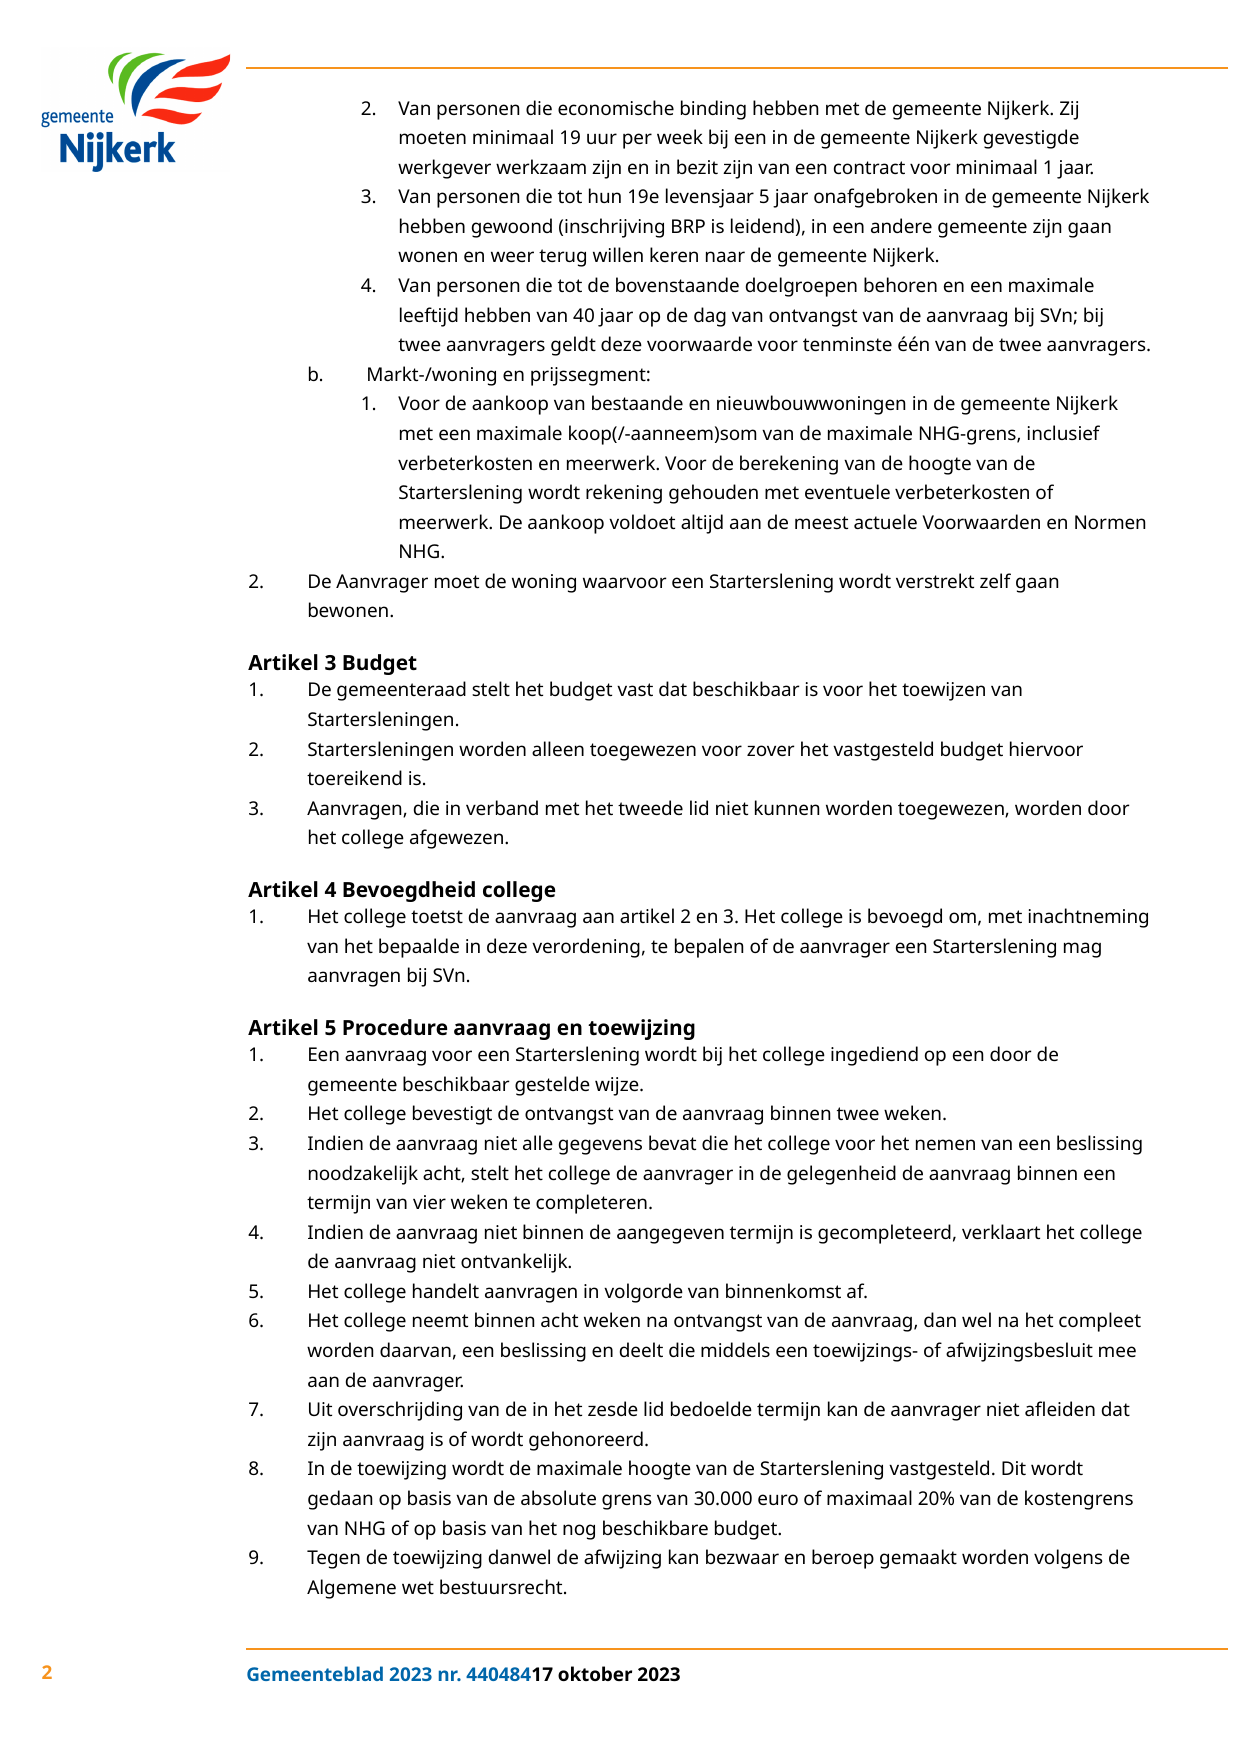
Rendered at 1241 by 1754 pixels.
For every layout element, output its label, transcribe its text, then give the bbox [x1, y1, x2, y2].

list Het college neemt binnen acht weken na ontvangst van de aanvraag, dan wel na het compleet worden daarvan, een beslissing en deelt die middels een toewijzings‐ of afwijzingsbesluit mee aan de aanvrager. [248, 1308, 1152, 1392]
list De gemeenteraad stelt het budget vast dat beschikbaar is voor het toewijzen van Startersleningen. [248, 677, 1152, 732]
text Artikel 5 Procedure aanvraag en toewijzing [248, 1013, 1152, 1041]
text Artikel 3 Budget [248, 648, 1152, 677]
list In de toewijzing wordt de maximale hoogte van de Starterslening vastgesteld. Dit wordt gedaan op basis van de absolute grens van 30.000 euro of maximaal 20% van de kostengrens van NHG of op basis van het nog beschikbare budget. [248, 1456, 1152, 1540]
list Startersleningen worden alleen toegewezen voor zover het vastgesteld budget hiervoor toereikend is. [248, 736, 1152, 791]
list Indien de aanvraag niet binnen de aangegeven termijn is gecompleteerd, verklaart het college de aanvraag niet ontvankelijk. [248, 1219, 1152, 1274]
list Van personen die economische binding hebben met de gemeente Nijkerk. Zij moeten minimaal 19 uur per week bij een in de gemeente Nijkerk gevestigde werkgever werkzaam zijn en in bezit zijn van een contract voor minimaal 1 jaar. [361, 95, 1152, 180]
list Voor de aankoop van bestaande en nieuwbouwwoningen in de gemeente Nijkerk met een maximale koop(/‐aanneem)som van de maximale NHG‐grens, inclusief verbeterkosten en meerwerk. Voor de berekening van de hoogte van de Starterslening wordt rekening gehouden met eventuele verbeterkosten of meerwerk. De aankoop voldoet altijd aan de meest actuele Voorwaarden en Normen NHG. [361, 391, 1152, 564]
list Aanvragen, die in verband met het tweede lid niet kunnen worden toegewezen, worden door het college afgewezen. [248, 795, 1152, 850]
picture [41, 47, 231, 172]
list Het college toetst de aanvraag aan artikel 2 en 3. Het college is bevoegd om, met inachtneming van het bepaalde in deze verordening, te bepalen of de aanvrager een Starterslening mag aanvragen bij SVn. [248, 903, 1152, 988]
list Een aanvraag voor een Starterslening wordt bij het college ingediend op een door de gemeente beschikbaar gestelde wijze. [248, 1041, 1152, 1097]
list Uit overschrijding van de in het zesde lid bedoelde termijn kan de aanvrager niet afleiden dat zijn aanvraag is of wordt gehonoreerd. [248, 1396, 1152, 1452]
list Markt‐/woning en prijssegment: [307, 361, 1152, 387]
list Tegen de toewijzing danwel de afwijzing kan bezwaar en beroep gemaakt worden volgens de Algemene wet bestuursrecht. [248, 1544, 1152, 1599]
list Het college bevestigt de ontvangst van de aanvraag binnen twee weken. [248, 1101, 1152, 1126]
text Artikel 4 Bevoegdheid college [248, 875, 1152, 903]
list Van personen die tot hun 19e levensjaar 5 jaar onafgebroken in de gemeente Nijkerk hebben gewoond (inschrijving BRP is leidend), in een andere gemeente zijn gaan wonen en weer terug willen keren naar de gemeente Nijkerk. [361, 183, 1152, 268]
list Van personen die tot de bovenstaande doelgroepen behoren en een maximale leeftijd hebben van 40 jaar op de dag van ontvangst van de aanvraag bij SVn; bij twee aanvragers geldt deze voorwaarde voor tenminste één van de twee aanvragers. [361, 272, 1152, 357]
list De Aanvrager moet de woning waarvoor een Starterslening wordt verstrekt zelf gaan bewonen. [248, 568, 1152, 623]
list Het college handelt aanvragen in volgorde van binnenkomst af. [248, 1278, 1152, 1304]
list Indien de aanvraag niet alle gegevens bevat die het college voor het nemen van een beslissing noodzakelijk acht, stelt het college de aanvrager in de gelegenheid de aanvraag binnen een termijn van vier weken te completeren. [248, 1130, 1152, 1215]
